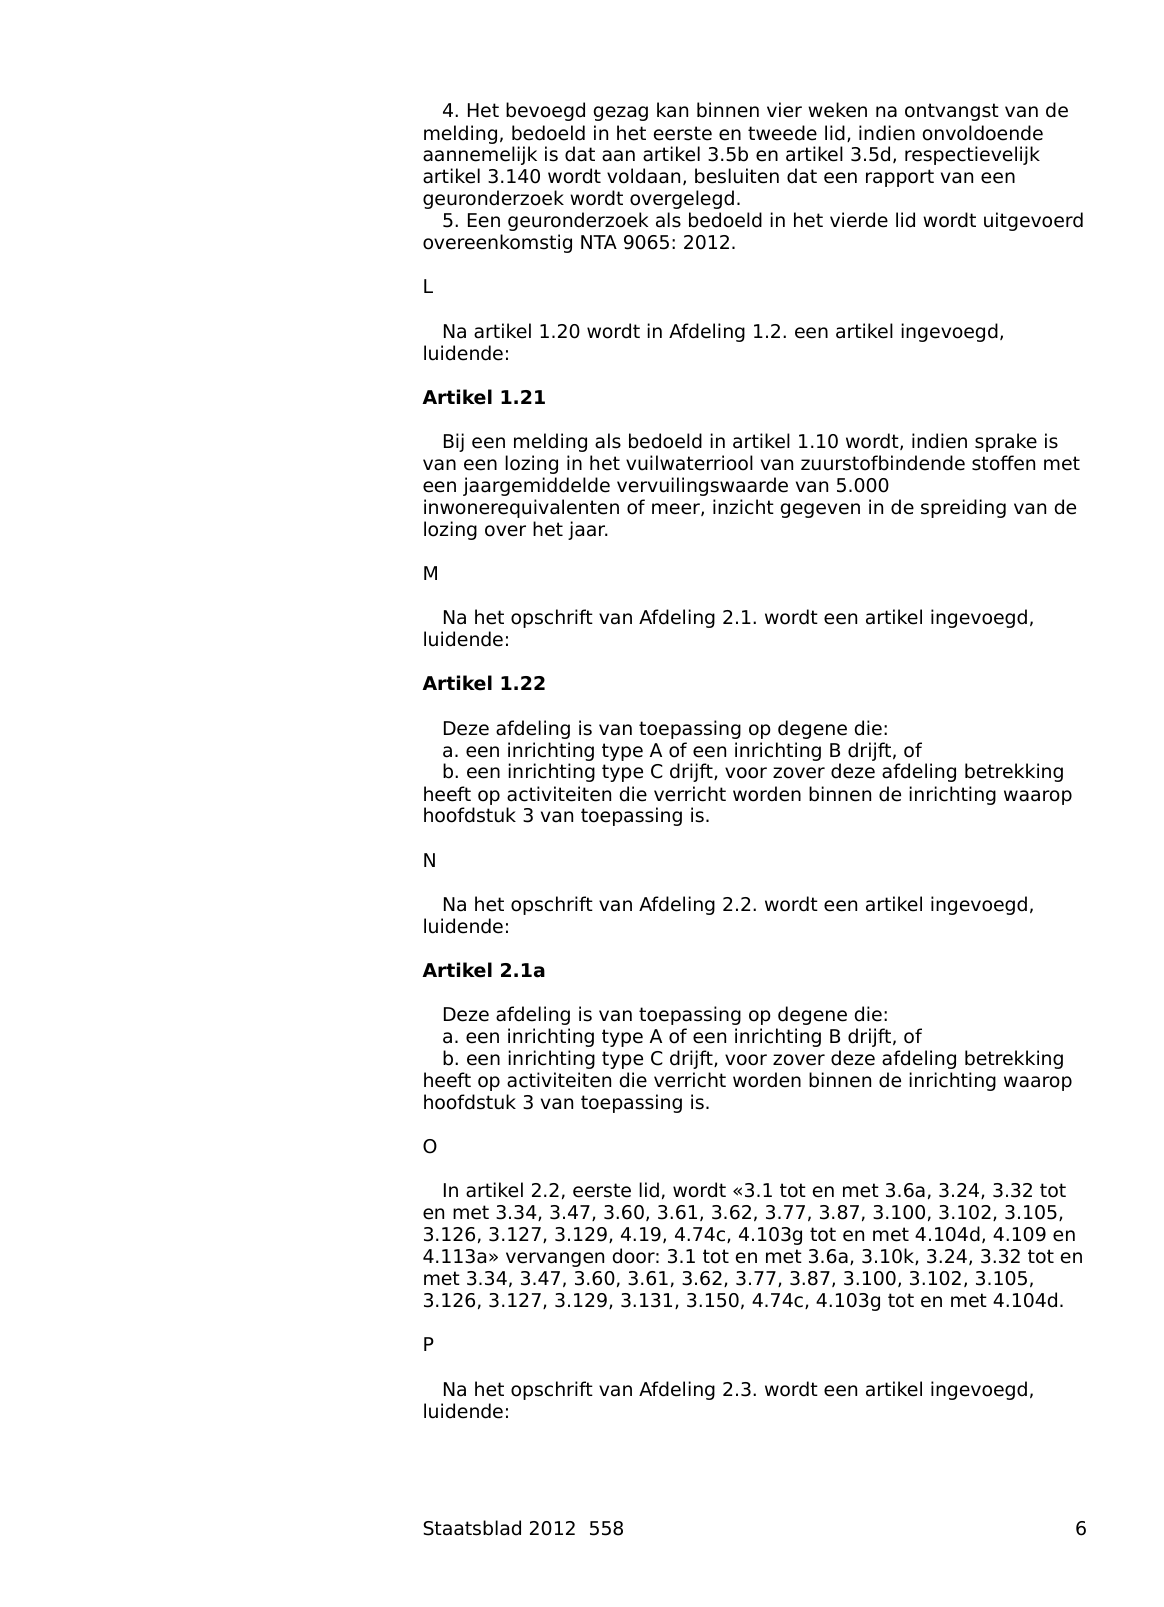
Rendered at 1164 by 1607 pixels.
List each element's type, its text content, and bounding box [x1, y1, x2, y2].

text 5. Een geuronderzoek als bedoeld in het vierde lid wordt uitgevoerd overeenkomstig NTA 9065: 2012. [422, 210, 1087, 254]
text L [422, 276, 1087, 298]
text Deze afdeling is van toepassing op degene die: [422, 717, 1087, 739]
subtitle Artikel 2.1a [422, 960, 1087, 982]
text a. een inrichting type A of een inrichting B drijft, of [422, 739, 1087, 761]
text N [422, 849, 1087, 872]
text O [422, 1136, 1087, 1158]
text b. een inrichting type C drijft, voor zover deze afdeling betrekking heeft op activiteiten die verricht worden binnen de inrichting waarop hoofdstuk 3 van toepassing is. [422, 761, 1087, 827]
text Na artikel 1.20 wordt in Afdeling 1.2. een artikel ingevoegd, luidende: [422, 321, 1087, 364]
text Na het opschrift van Afdeling 2.2. wordt een artikel ingevoegd, luidende: [422, 894, 1087, 938]
text 4. Het bevoegd gezag kan binnen vier weken na ontvangst van de melding, bedoeld in het eerste en tweede lid, indien onvoldoende aannemelijk is dat aan artikel 3.5b en artikel 3.5d, respectievelijk artikel 3.140 wordt voldaan, besluiten dat een rapport van een geuronderzoek wordt overgelegd. [422, 100, 1087, 210]
text Na het opschrift van Afdeling 2.1. wordt een artikel ingevoegd, luidende: [422, 607, 1087, 651]
text Bij een melding als bedoeld in artikel 1.10 wordt, indien sprake is van een lozing in het vuilwaterriool van zuurstofbindende stoffen met een jaargemiddelde vervuilingswaarde van 5.000 inwonerequivalenten of meer, inzicht gegeven in de spreiding van de lozing over het jaar. [422, 431, 1087, 541]
text In artikel 2.2, eerste lid, wordt «3.1 tot en met 3.6a, 3.24, 3.32 tot en met 3.34, 3.47, 3.60, 3.61, 3.62, 3.77, 3.87, 3.100, 3.102, 3.105, 3.126, 3.127, 3.129, 4.19, 4.74c, 4.103g tot en met 4.104d, 4.109 en 4.113a» vervangen door: 3.1 tot en met 3.6a, 3.10k, 3.24, 3.32 tot en met 3.34, 3.47, 3.60, 3.61, 3.62, 3.77, 3.87, 3.100, 3.102, 3.105, 3.126, 3.127, 3.129, 3.131, 3.150, 4.74c, 4.103g tot en met 4.104d. [422, 1180, 1087, 1312]
text M [422, 563, 1087, 585]
text b. een inrichting type C drijft, voor zover deze afdeling betrekking heeft op activiteiten die verricht worden binnen de inrichting waarop hoofdstuk 3 van toepassing is. [422, 1048, 1087, 1114]
text Deze afdeling is van toepassing op degene die: [422, 1004, 1087, 1026]
subtitle Artikel 1.22 [422, 673, 1087, 695]
text P [422, 1334, 1087, 1356]
text Na het opschrift van Afdeling 2.3. wordt een artikel ingevoegd, luidende: [422, 1378, 1087, 1422]
subtitle Artikel 1.21 [422, 387, 1087, 409]
text a. een inrichting type A of een inrichting B drijft, of [422, 1026, 1087, 1048]
